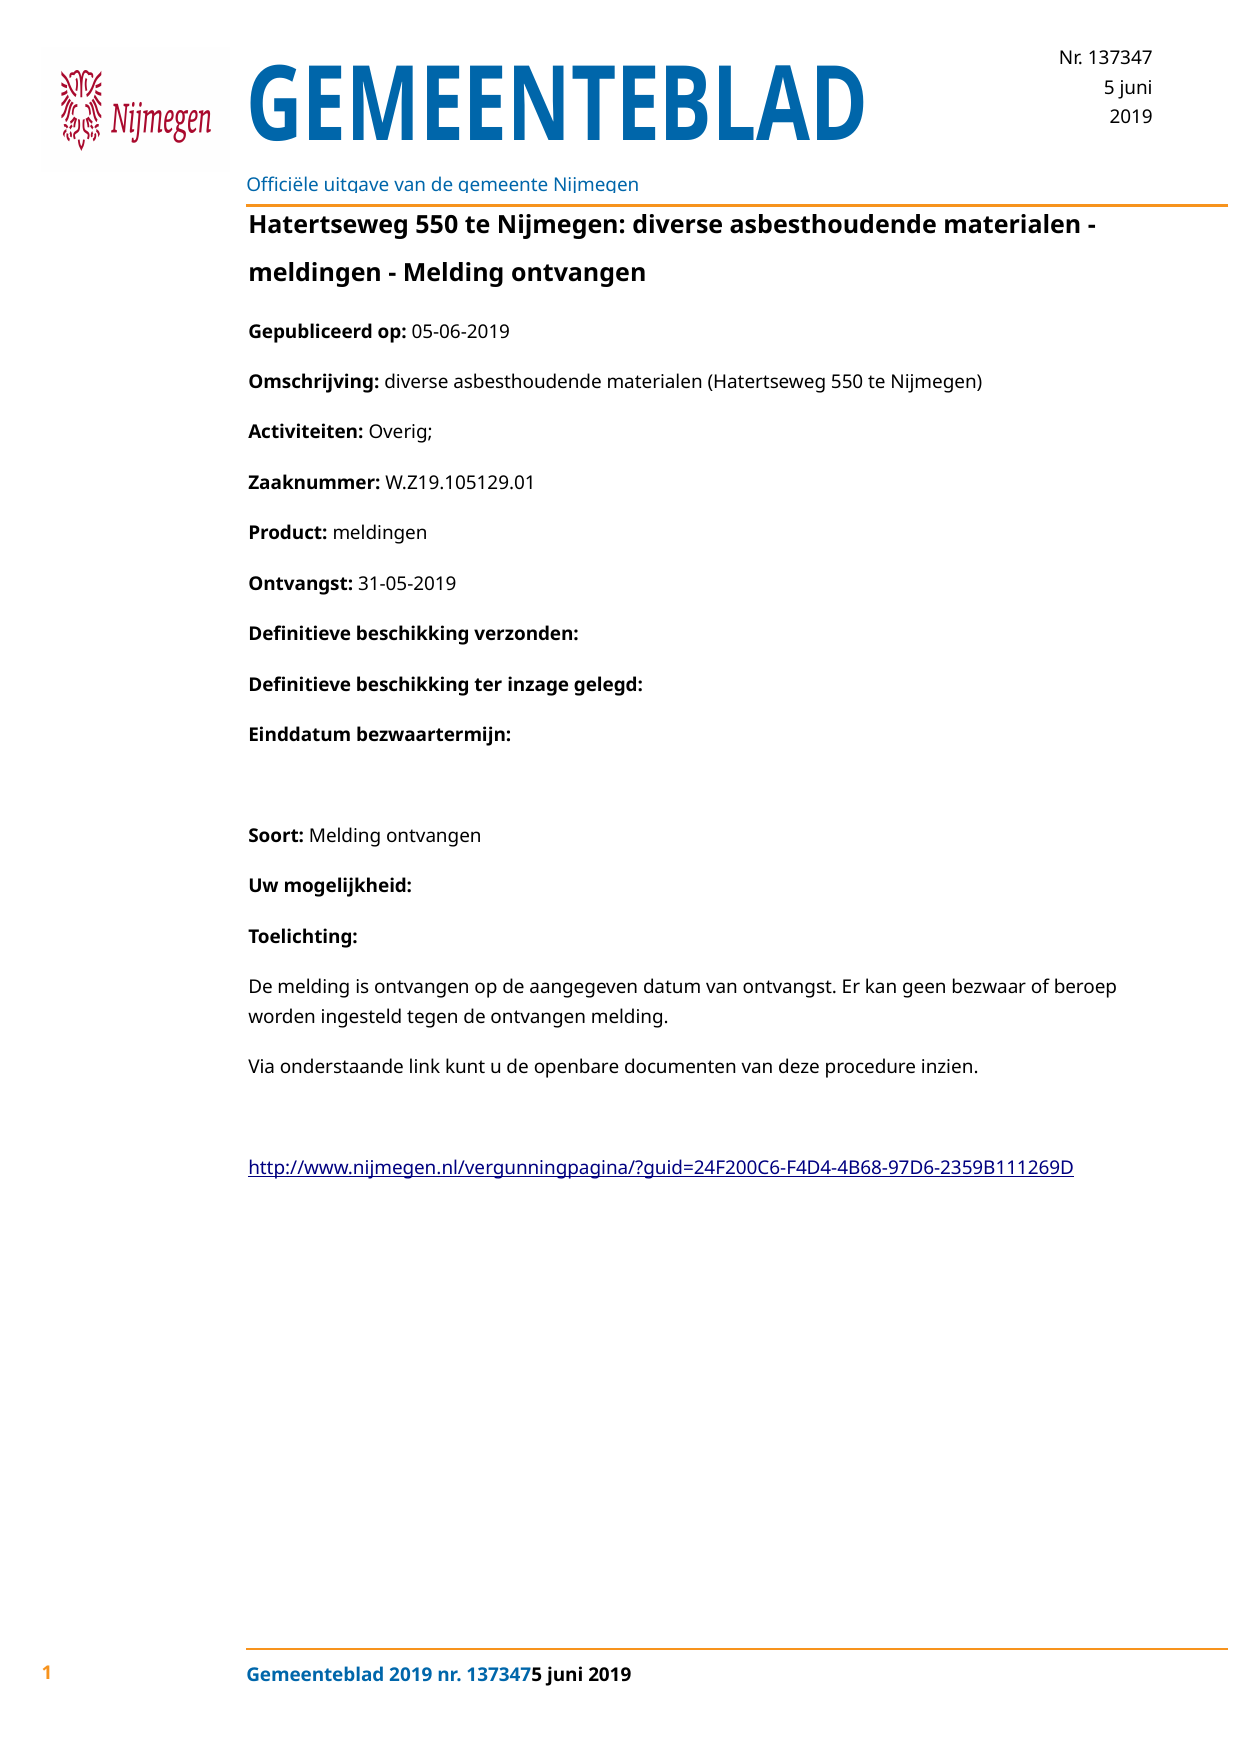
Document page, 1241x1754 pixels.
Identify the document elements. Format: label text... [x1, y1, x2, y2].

text Soort: Melding ontvangen [248, 822, 1152, 848]
text Product: meldingen [248, 519, 1152, 545]
text Zaaknummer: W.Z19.105129.01 [248, 469, 1152, 495]
picture [41, 47, 231, 172]
text Ontvangst: 31-05-2019 [248, 570, 1152, 596]
text Omschrijving: diverse asbesthoudende materialen (Hatertseweg 550 te Nijmegen) [248, 368, 1152, 394]
text Einddatum bezwaartermijn: [248, 721, 1152, 747]
text Via onderstaande link kunt u de openbare documenten van deze procedure inzien. [248, 1053, 1152, 1079]
text De melding is ontvangen op de aangegeven datum van ontvangst. Er kan geen bezwaar of beroep worden ingesteld tegen de ontvangen melding. [248, 973, 1152, 1029]
text Definitieve beschikking verzonden: [248, 620, 1152, 646]
text Activiteiten: Overig; [248, 419, 1152, 444]
text Hatertseweg 550 te Nijmegen: diverse asbesthoudende materialen - meldingen - Melding ontvangen [248, 207, 1152, 288]
text Toelichting: [248, 923, 1152, 949]
text http://www.nijmegen.nl/vergunningpagina/?guid=24F200C6-F4D4-4B68-97D6-2359B111269D [248, 1154, 1152, 1180]
text Definitieve beschikking ter inzage gelegd: [248, 671, 1152, 697]
text Gepubliceerd op: 05-06-2019 [248, 318, 1152, 344]
text Uw mogelijkheid: [248, 872, 1152, 898]
